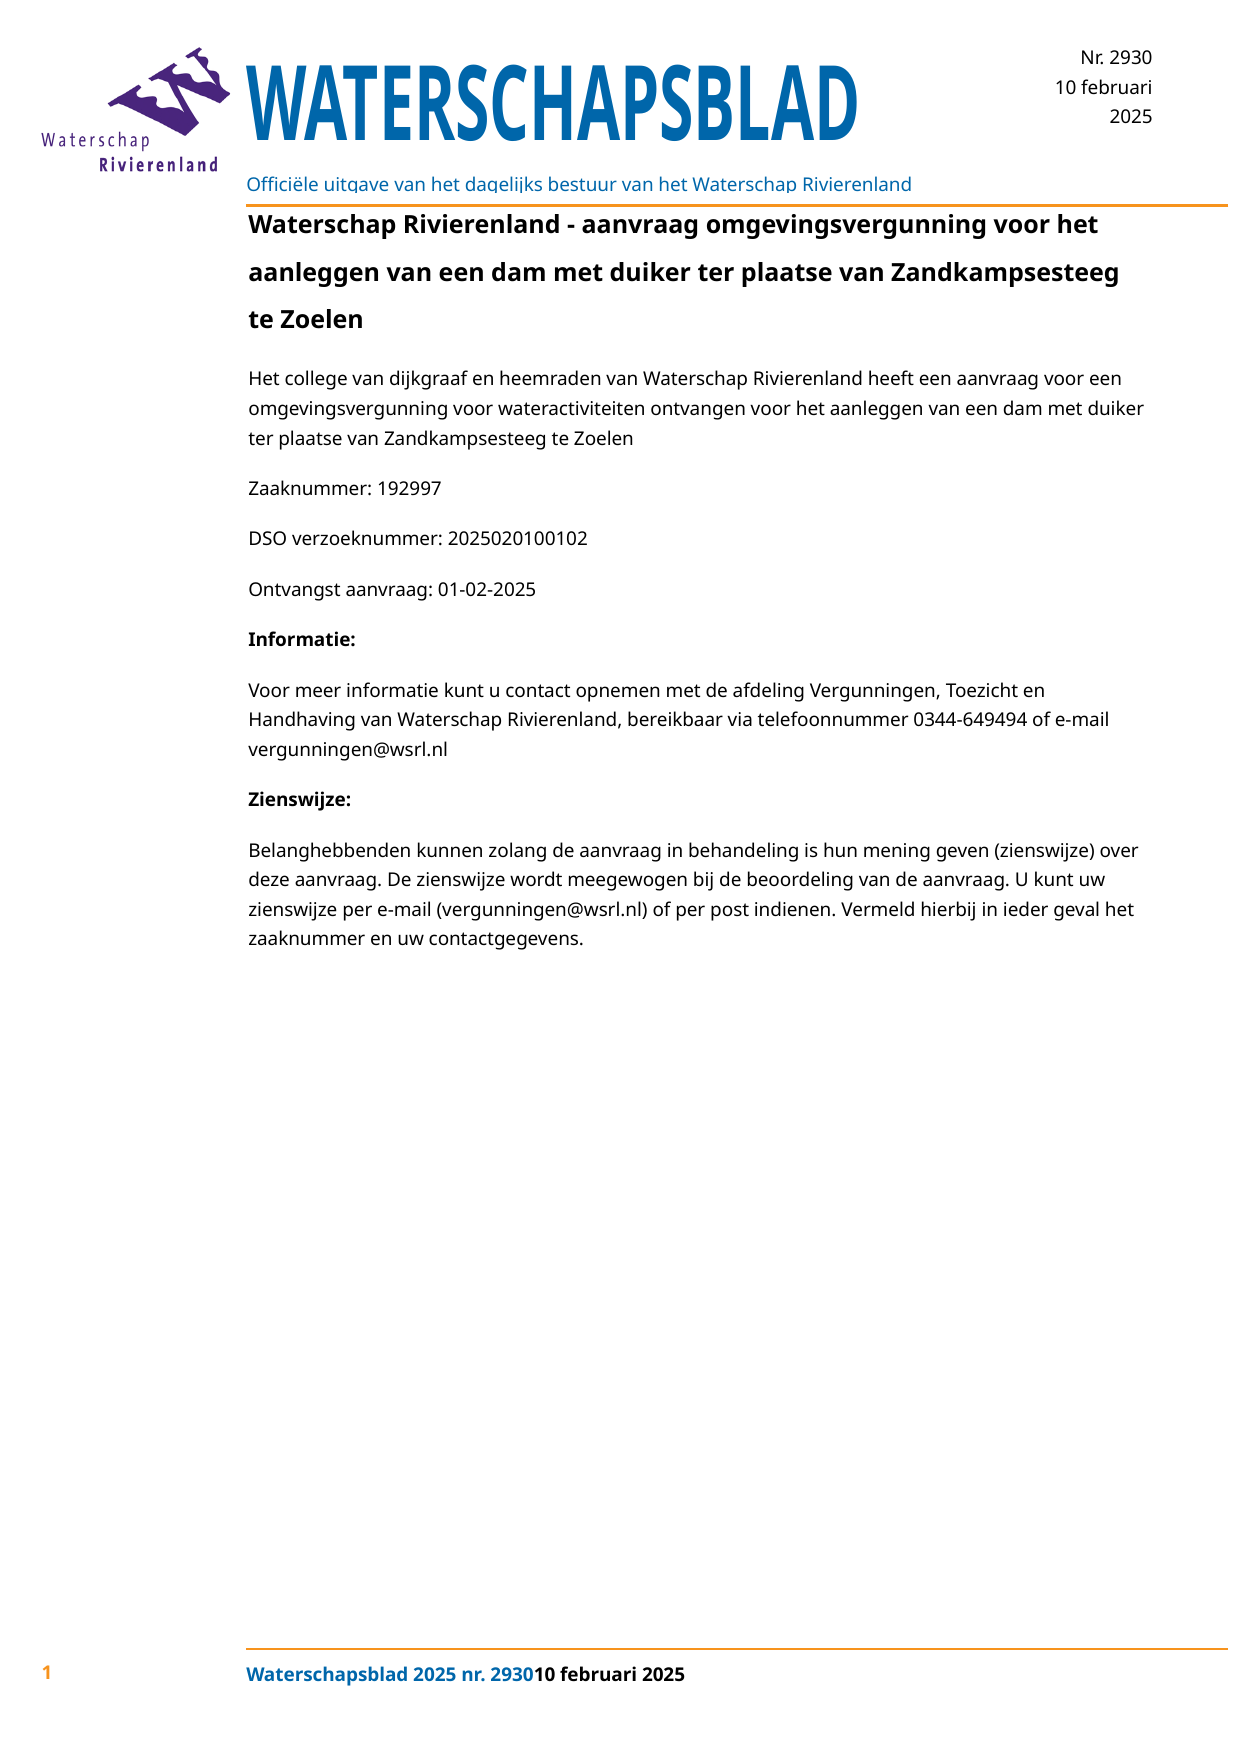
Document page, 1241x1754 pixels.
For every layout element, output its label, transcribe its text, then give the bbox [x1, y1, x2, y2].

picture [41, 47, 231, 172]
text Het college van dijkgraaf en heemraden van Waterschap Rivierenland heeft een aanvraag voor een omgevingsvergunning voor wateractiviteiten ontvangen voor het aanleggen van een dam met duiker ter plaatse van Zandkampsesteeg te Zoelen [248, 366, 1152, 450]
text Informatie: [248, 626, 1152, 652]
text Zienswijze: [248, 786, 1152, 812]
text DSO verzoeknummer: 2025020100102 [248, 526, 1152, 551]
text Voor meer informatie kunt u contact opnemen met de afdeling Vergunningen, Toezicht en Handhaving van Waterschap Rivierenland, bereikbaar via telefoonnummer 0344-649494 of e-mail vergunningen@wsrl.nl [248, 677, 1152, 762]
text Waterschap Rivierenland - aanvraag omgevingsvergunning voor het aanleggen van een dam met duiker ter plaatse van Zandkampsesteeg te Zoelen [248, 207, 1152, 336]
text Zaaknummer: 192997 [248, 475, 1152, 501]
text Ontvangst aanvraag: 01-02-2025 [248, 576, 1152, 602]
text Belanghebbenden kunnen zolang de aanvraag in behandeling is hun mening geven (zienswijze) over deze aanvraag. De zienswijze wordt meegewogen bij de beoordeling van de aanvraag. U kunt uw zienswijze per e-mail (vergunningen@wsrl.nl) of per post indienen. Vermeld hierbij in ieder geval het zaaknummer en uw contactgegevens. [248, 837, 1152, 951]
